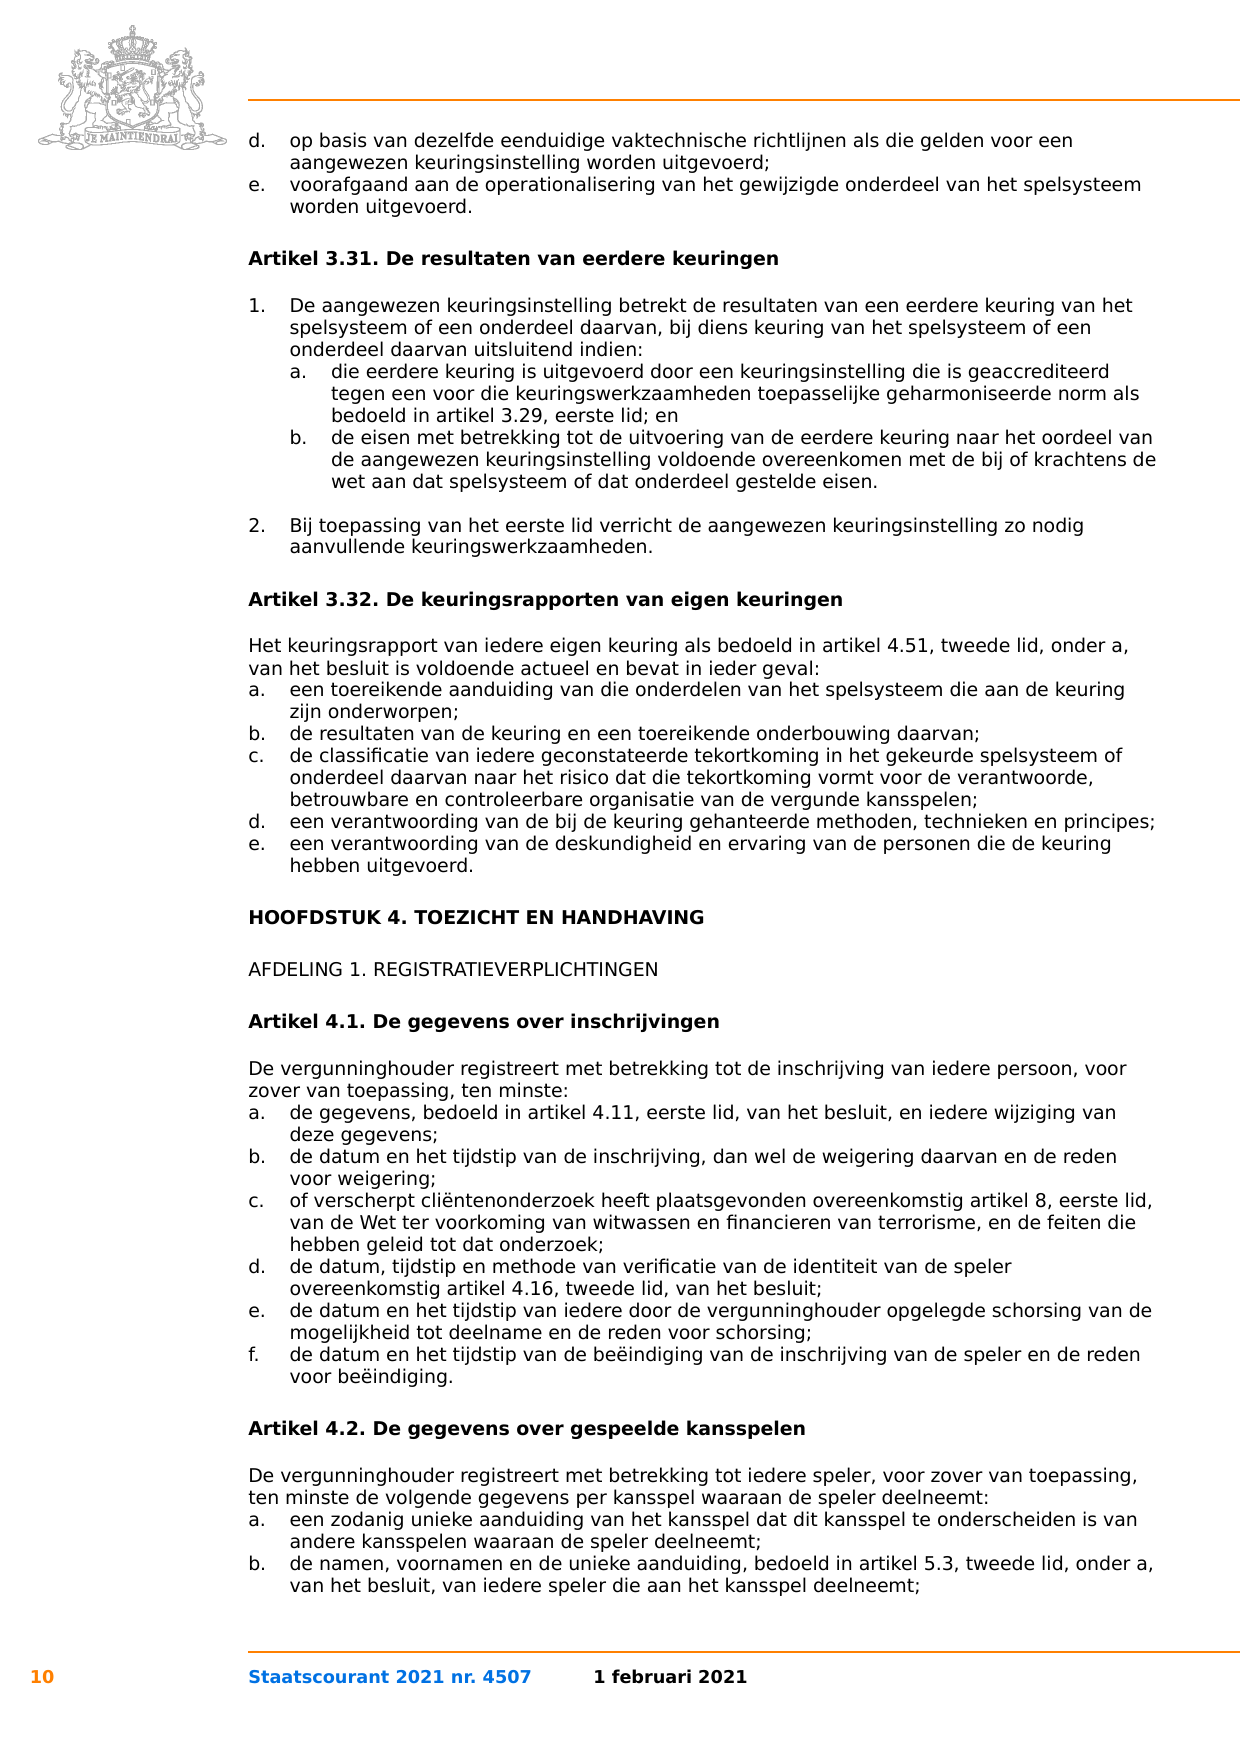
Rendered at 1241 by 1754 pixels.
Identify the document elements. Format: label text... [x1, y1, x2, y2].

text a. die eerdere keuring is uitgevoerd door een keuringsinstelling die is geaccrediteerd tegen een voor die keuringswerkzaamheden toepasselijke geharmoniseerde norm als bedoeld in artikel 3.29, eerste lid; en [289, 361, 1163, 427]
subtitle AFDELING 1. REGISTRATIEVERPLICHTINGEN [248, 959, 1163, 981]
text a. een zodanig unieke aanduiding van het kansspel dat dit kansspel te onderscheiden is van andere kansspelen waaraan de speler deelneemt; [248, 1509, 1163, 1553]
text a. de gegevens, bedoeld in artikel 4.11, eerste lid, van het besluit, en iedere wijziging van deze gegevens; [248, 1102, 1163, 1146]
text b. de datum en het tijdstip van de inschrijving, dan wel de weigering daarvan en de reden voor weigering; [248, 1146, 1163, 1190]
text d. op basis van dezelfde eenduidige vaktechnische richtlijnen als die gelden voor een aangewezen keuringsinstelling worden uitgevoerd; [248, 130, 1163, 174]
text 1. De aangewezen keuringsinstelling betrekt de resultaten van een eerdere keuring van het spelsysteem of een onderdeel daarvan, bij diens keuring van het spelsysteem of een onderdeel daarvan uitsluitend indien: [248, 295, 1163, 361]
text 2. Bij toepassing van het eerste lid verricht de aangewezen keuringsinstelling zo nodig aanvullende keuringswerkzaamheden. [248, 514, 1163, 558]
text f. de datum en het tijdstip van de beëindiging van de inschrijving van de speler en de reden voor beëindiging. [248, 1344, 1163, 1388]
subtitle Artikel 3.31. De resultaten van eerdere keuringen [248, 248, 1163, 270]
picture [38, 25, 227, 150]
text a. een toereikende aanduiding van die onderdelen van het spelsysteem die aan de keuring zijn onderworpen; [248, 679, 1163, 723]
subtitle Artikel 4.1. De gegevens over inschrijvingen [248, 1011, 1163, 1033]
text Het keuringsrapport van iedere eigen keuring als bedoeld in artikel 4.51, tweede lid, onder a, van het besluit is voldoende actueel en bevat in ieder geval: [248, 635, 1163, 679]
text e. de datum en het tijdstip van iedere door de vergunninghouder opgelegde schorsing van de mogelijkheid tot deelname en de reden voor schorsing; [248, 1300, 1163, 1344]
text e. een verantwoording van de deskundigheid en ervaring van de personen die de keuring hebben uitgevoerd. [248, 833, 1163, 877]
subtitle Artikel 3.32. De keuringsrapporten van eigen keuringen [248, 588, 1163, 610]
text De vergunninghouder registreert met betrekking tot de inschrijving van iedere persoon, voor zover van toepassing, ten minste: [248, 1058, 1163, 1102]
subtitle Artikel 4.2. De gegevens over gespeelde kansspelen [248, 1418, 1163, 1440]
subtitle HOOFDSTUK 4. TOEZICHT EN HANDHAVING [248, 907, 1163, 929]
text b. de eisen met betrekking tot de uitvoering van de eerdere keuring naar het oordeel van de aangewezen keuringsinstelling voldoende overeenkomen met de bij of krachtens de wet aan dat spelsysteem of dat onderdeel gestelde eisen. [289, 427, 1163, 493]
text De vergunninghouder registreert met betrekking tot iedere speler, voor zover van toepassing, ten minste de volgende gegevens per kansspel waaraan de speler deelneemt: [248, 1465, 1163, 1509]
text c. of verscherpt cliëntenonderzoek heeft plaatsgevonden overeenkomstig artikel 8, eerste lid, van de Wet ter voorkoming van witwassen en financieren van terrorisme, en de feiten die hebben geleid tot dat onderzoek; [248, 1190, 1163, 1256]
text d. een verantwoording van de bij de keuring gehanteerde methoden, technieken en principes; [248, 811, 1163, 833]
text b. de resultaten van de keuring en een toereikende onderbouwing daarvan; [248, 723, 1163, 745]
text d. de datum, tijdstip en methode van verificatie van de identiteit van de speler overeenkomstig artikel 4.16, tweede lid, van het besluit; [248, 1256, 1163, 1300]
text b. de namen, voornamen en de unieke aanduiding, bedoeld in artikel 5.3, tweede lid, onder a, van het besluit, van iedere speler die aan het kansspel deelneemt; [248, 1553, 1163, 1597]
text e. voorafgaand aan de operationalisering van het gewijzigde onderdeel van het spelsysteem worden uitgevoerd. [248, 174, 1163, 218]
text c. de classificatie van iedere geconstateerde tekortkoming in het gekeurde spelsysteem of onderdeel daarvan naar het risico dat die tekortkoming vormt voor de verantwoorde, betrouwbare en controleerbare organisatie van de vergunde kansspelen; [248, 745, 1163, 811]
